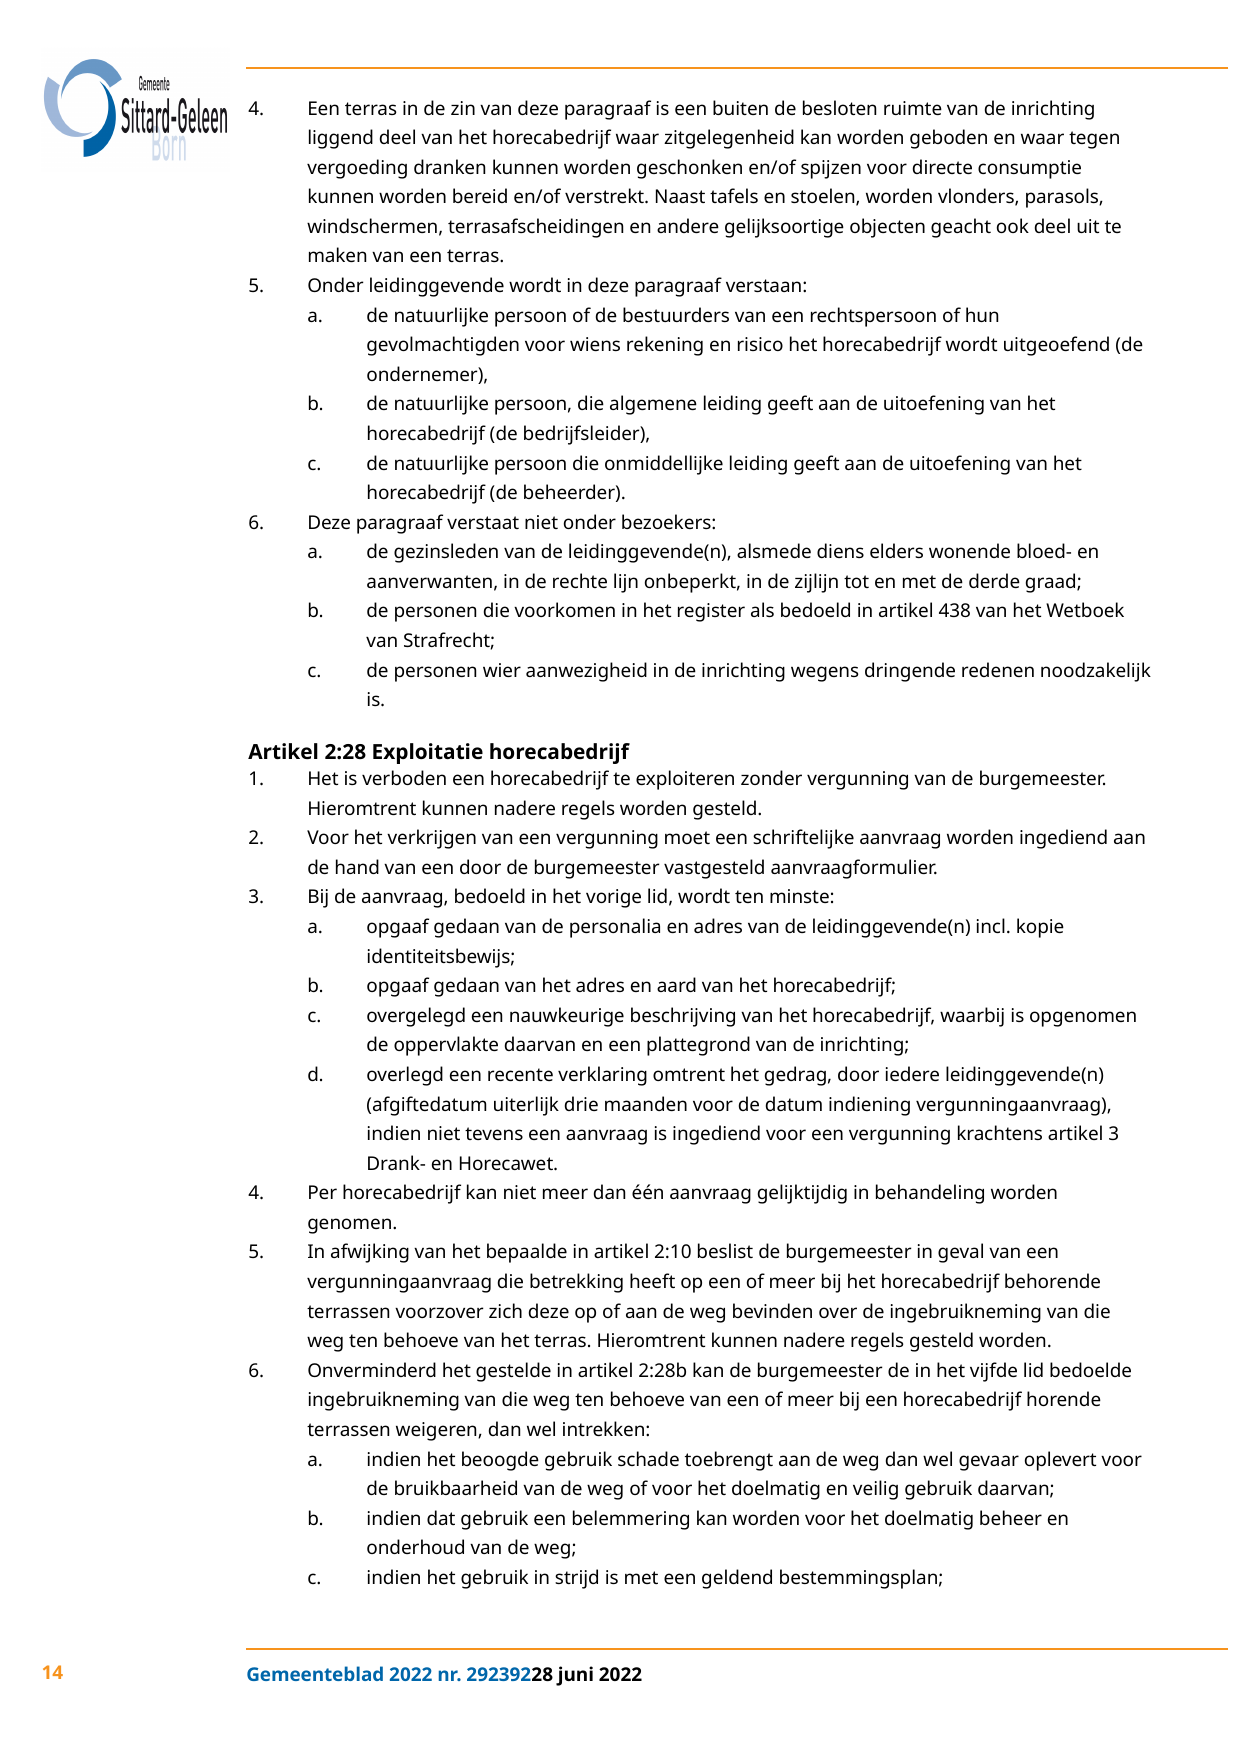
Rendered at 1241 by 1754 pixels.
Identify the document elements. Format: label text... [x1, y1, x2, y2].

list de natuurlijke persoon of de bestuurders van een rechtspersoon of hun gevolmachtigden voor wiens rekening en risico het horecabedrijf wordt uitgeoefend (de ondernemer), [307, 302, 1152, 387]
text Artikel 2:28 Exploitatie horecabedrijf [248, 737, 1152, 765]
list Onverminderd het gestelde in artikel 2:28b kan de burgemeester de in het vijfde lid bedoelde ingebruikneming van die weg ten behoeve van een of meer bij een horecabedrijf horende terrassen weigeren, dan wel intrekken: [248, 1357, 1152, 1442]
list Deze paragraaf verstaat niet onder bezoekers: [248, 509, 1152, 535]
list de gezinsleden van de leidinggevende(n), alsmede diens elders wonende bloed- en aanverwanten, in de rechte lijn onbeperkt, in de zijlijn tot en met de derde graad; [307, 538, 1152, 594]
list indien dat gebruik een belemmering kan worden voor het doelmatig beheer en onderhoud van de weg; [307, 1505, 1152, 1560]
list Bij de aanvraag, bedoeld in het vorige lid, wordt ten minste: [248, 884, 1152, 909]
list de personen wier aanwezigheid in de inrichting wegens dringende redenen noodzakelijk is. [307, 657, 1152, 712]
list indien het gebruik in strijd is met een geldend bestemmingsplan; [307, 1564, 1152, 1590]
list opgaaf gedaan van het adres en aard van het horecabedrijf; [307, 972, 1152, 998]
list In afwijking van het bepaalde in artikel 2:10 beslist de burgemeester in geval van een vergunningaanvraag die betrekking heeft op een of meer bij het horecabedrijf behorende terrassen voorzover zich deze op of aan de weg bevinden over de ingebruikneming van die weg ten behoeve van het terras. Hieromtrent kunnen nadere regels gesteld worden. [248, 1239, 1152, 1353]
list indien het beoogde gebruik schade toebrengt aan de weg dan wel gevaar oplevert voor de bruikbaarheid van de weg of voor het doelmatig en veilig gebruik daarvan; [307, 1446, 1152, 1501]
list de personen die voorkomen in het register als bedoeld in artikel 438 van het Wetboek van Strafrecht; [307, 598, 1152, 653]
list Een terras in de zin van deze paragraaf is een buiten de besloten ruimte van de inrichting liggend deel van het horecabedrijf waar zitgelegenheid kan worden geboden en waar tegen vergoeding dranken kunnen worden geschonken en/of spijzen voor directe consumptie kunnen worden bereid en/of verstrekt. Naast tafels en stoelen, worden vlonders, parasols, windschermen, terrasafscheidingen en andere gelijksoortige objecten geacht ook deel uit te maken van een terras. [248, 95, 1152, 268]
list Het is verboden een horecabedrijf te exploiteren zonder vergunning van de burgemeester. Hieromtrent kunnen nadere regels worden gesteld. [248, 765, 1152, 821]
list Voor het verkrijgen van een vergunning moet een schriftelijke aanvraag worden ingediend aan de hand van een door de burgemeester vastgesteld aanvraagformulier. [248, 824, 1152, 880]
list de natuurlijke persoon die onmiddellijke leiding geeft aan de uitoefening van het horecabedrijf (de beheerder). [307, 450, 1152, 505]
list Per horecabedrijf kan niet meer dan één aanvraag gelijktijdig in behandeling worden genomen. [248, 1179, 1152, 1235]
list opgaaf gedaan van de personalia en adres van de leidinggevende(n) incl. kopie identiteitsbewijs; [307, 913, 1152, 968]
list de natuurlijke persoon, die algemene leiding geeft aan de uitoefening van het horecabedrijf (de bedrijfsleider), [307, 391, 1152, 446]
list overgelegd een nauwkeurige beschrijving van het horecabedrijf, waarbij is opgenomen de oppervlakte daarvan en een plattegrond van de inrichting; [307, 1002, 1152, 1057]
picture [41, 47, 231, 172]
list overlegd een recente verklaring omtrent het gedrag, door iedere leidinggevende(n) (afgiftedatum uiterlijk drie maanden voor de datum indiening vergunningaanvraag), indien niet tevens een aanvraag is ingediend voor een vergunning krachtens artikel 3 Drank- en Horecawet. [307, 1061, 1152, 1176]
list Onder leidinggevende wordt in deze paragraaf verstaan: [248, 272, 1152, 298]
